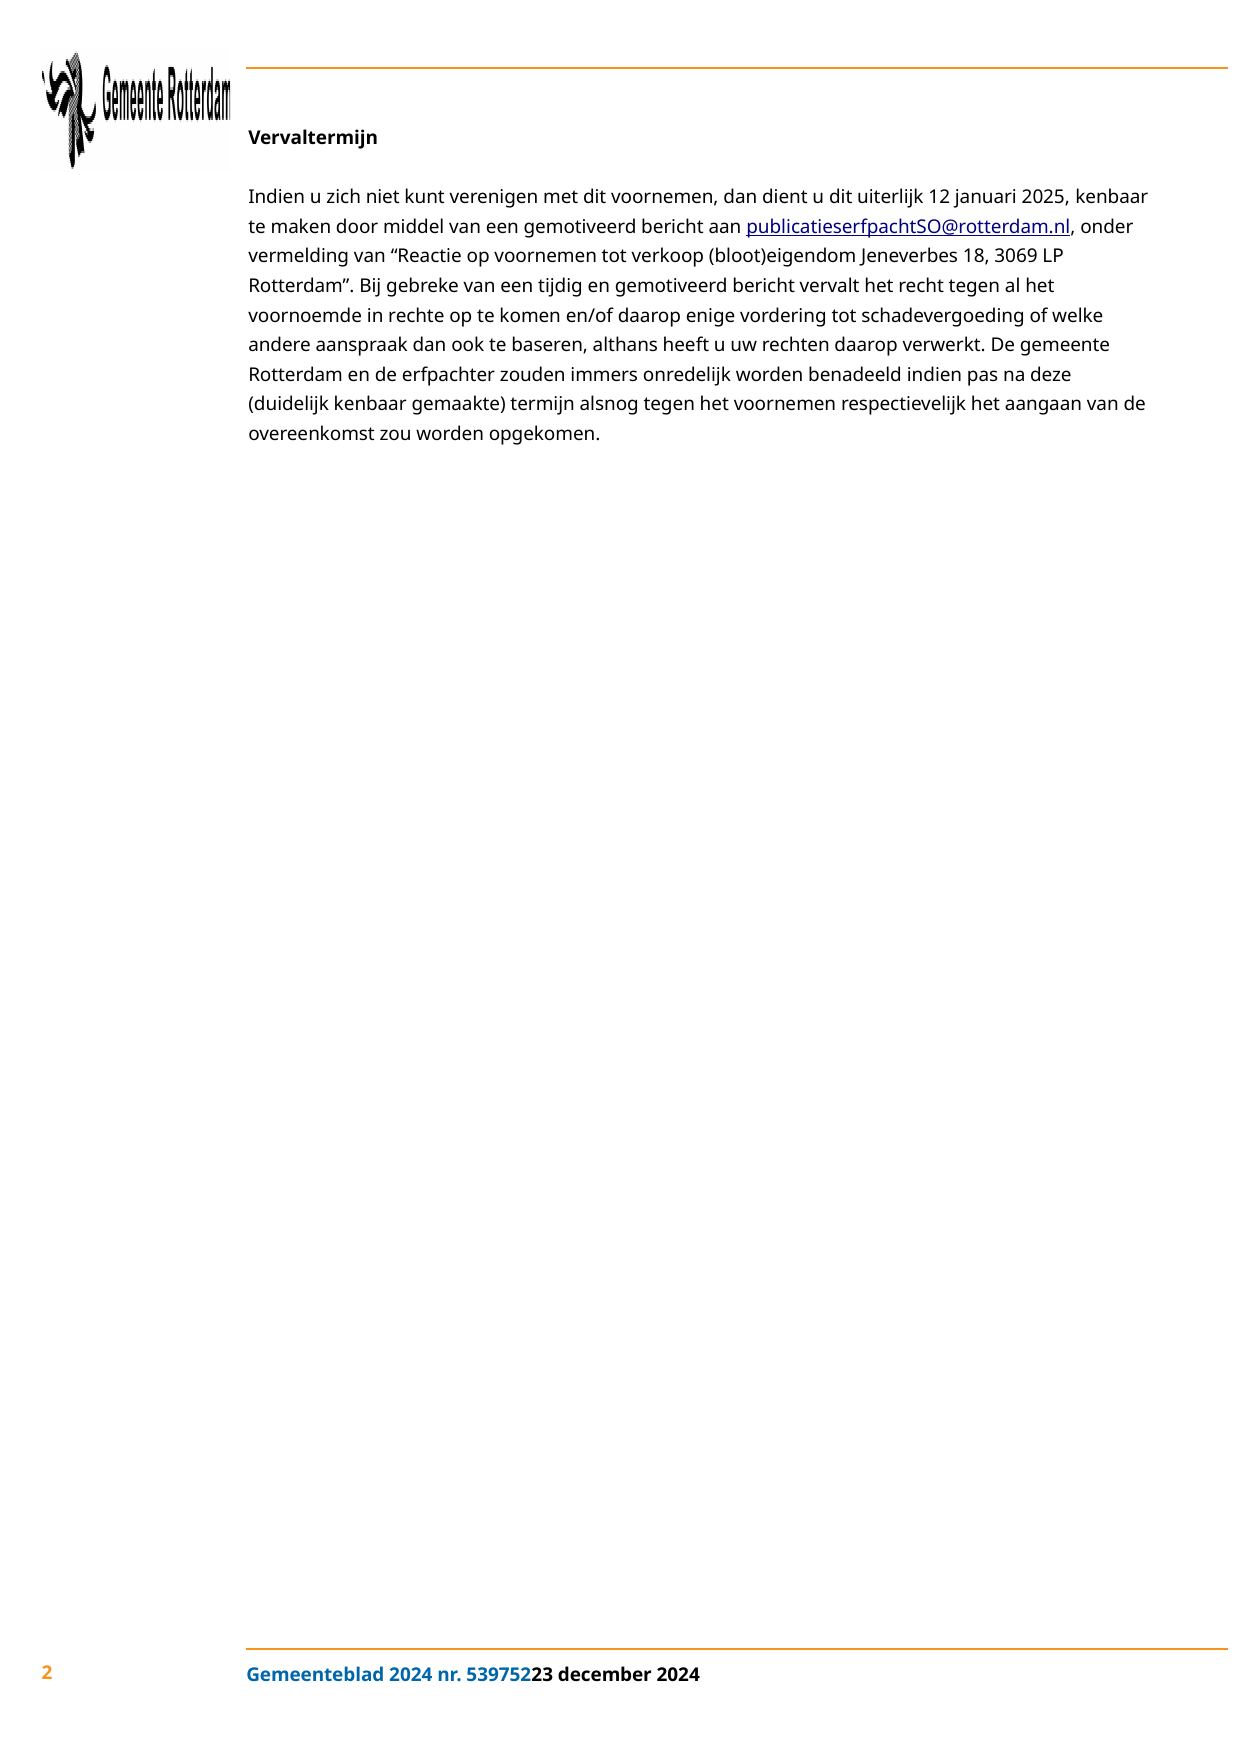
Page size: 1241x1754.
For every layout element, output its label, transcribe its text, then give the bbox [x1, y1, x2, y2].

text Indien u zich niet kunt verenigen met dit voornemen, dan dient u dit uiterlijk 12 januari 2025, kenbaar te maken door middel van een gemotiveerd bericht aan publicatieserfpachtSO@rotterdam.nl, onder vermelding van “Reactie op voornemen tot verkoop (bloot)eigendom Jeneverbes 18, 3069 LP Rotterdam”. Bij gebreke van een tijdig en gemotiveerd bericht vervalt het recht tegen al het voornoemde in rechte op te komen en/of daarop enige vordering tot schadevergoeding of welke andere aanspraak dan ook te baseren, althans heeft u uw rechten daarop verwerkt. De gemeente Rotterdam en de erfpachter zouden immers onredelijk worden benadeeld indien pas na deze (duidelijk kenbaar gemaakte) termijn alsnog tegen het voornemen respectievelijk het aangaan van de overeenkomst zou worden opgekomen. [248, 183, 1152, 446]
text Vervaltermijn [248, 124, 1152, 150]
picture [41, 47, 231, 172]
